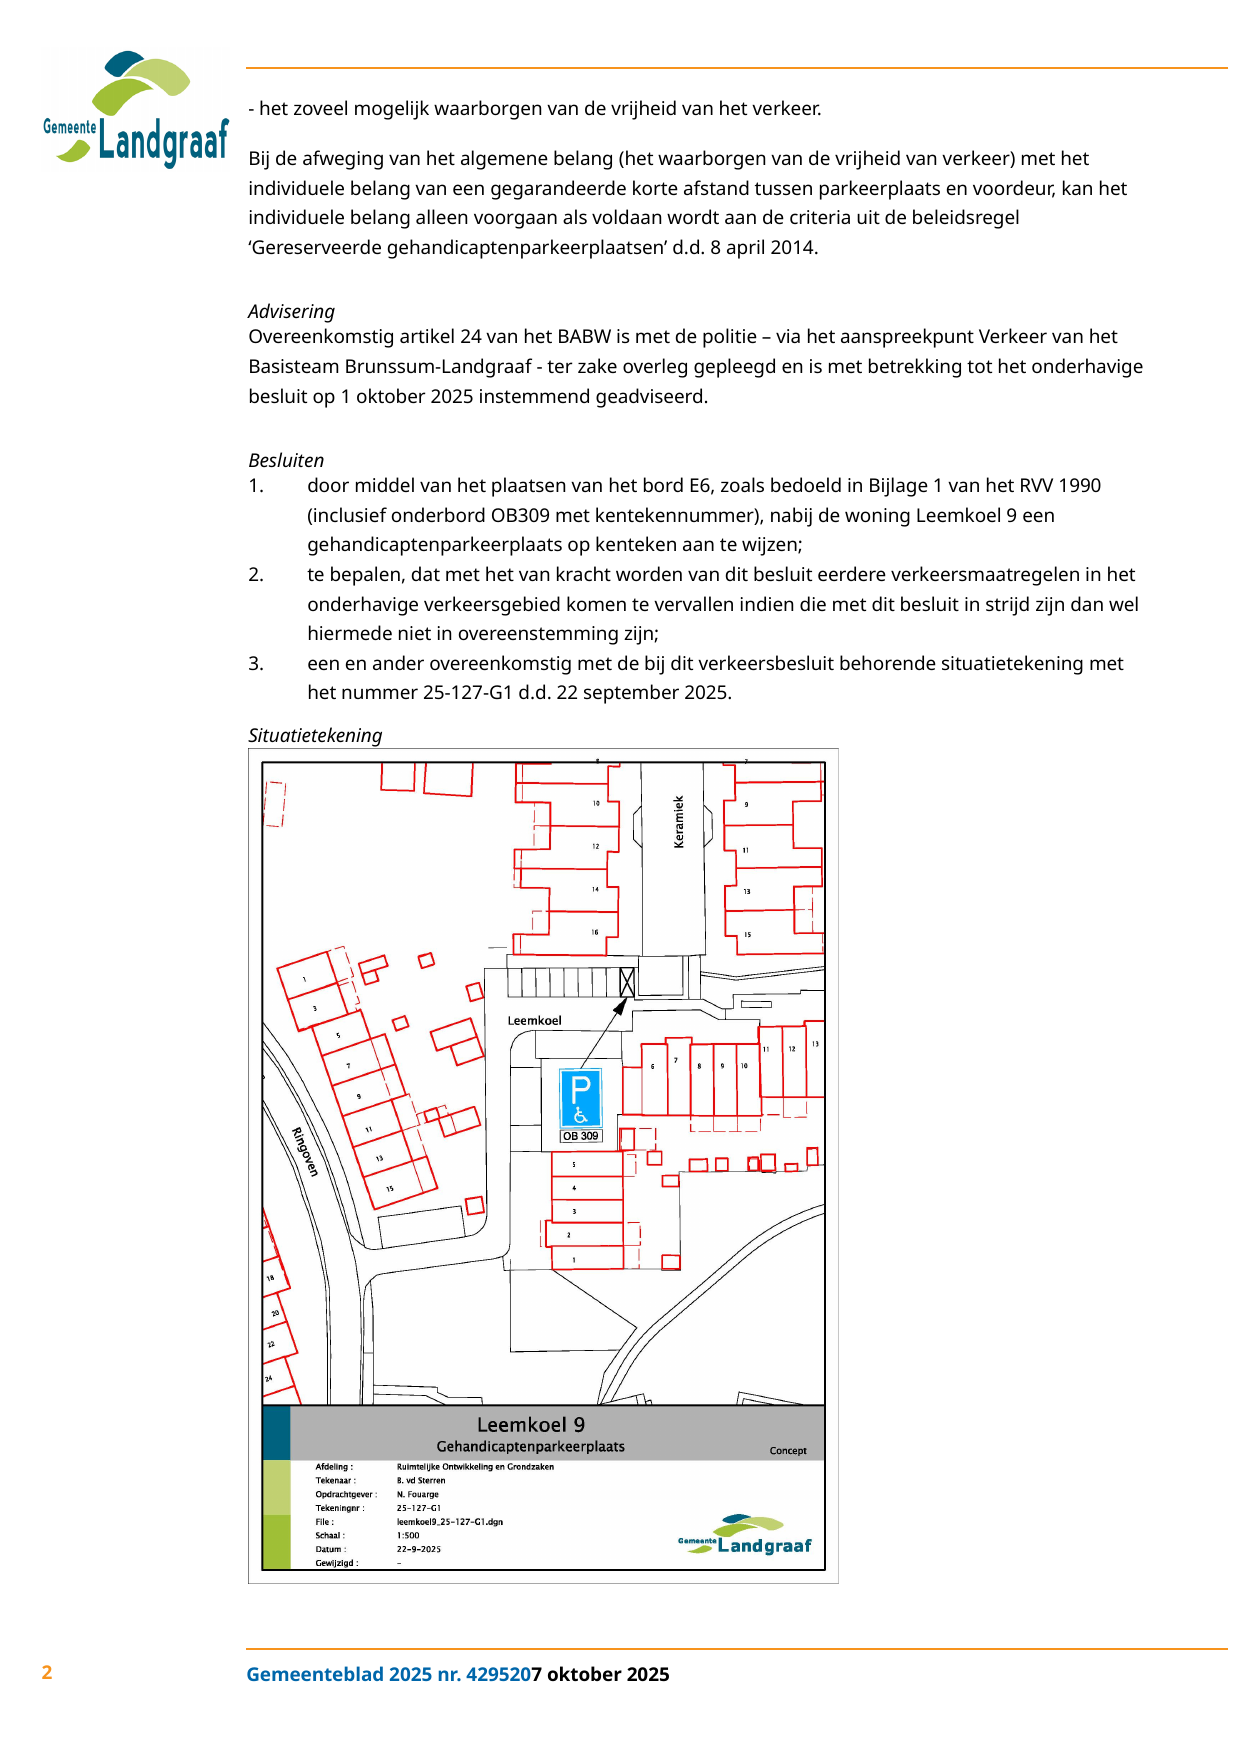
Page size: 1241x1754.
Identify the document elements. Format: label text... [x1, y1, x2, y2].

text Situatietekening [248, 723, 1152, 748]
picture [41, 47, 231, 172]
text Overeenkomstig artikel 24 van het BABW is met de politie – via het aanspreekpunt Verkeer van het Basisteam Brunssum-Landgraaf - ter zake overleg gepleegd en is met betrekking tot het onderhavige besluit op 1 oktober 2025 instemmend geadviseerd. [248, 324, 1152, 408]
text Advisering [248, 298, 1152, 324]
text - het zoveel mogelijk waarborgen van de vrijheid van het verkeer. [248, 95, 1152, 121]
picture [248, 748, 839, 1584]
text Besluiten [248, 447, 1152, 472]
text Bij de afweging van het algemene belang (het waarborgen van de vrijheid van verkeer) met het individuele belang van een gegarandeerde korte afstand tussen parkeerplaats en voordeur, kan het individuele belang alleen voorgaan als voldaan wordt aan de criteria uit de beleidsregel ‘Gereserveerde gehandicaptenparkeerplaatsen’ d.d. 8 april 2014. [248, 145, 1152, 260]
list te bepalen, dat met het van kracht worden van dit besluit eerdere verkeersmaatregelen in het onderhavige verkeersgebied komen te vervallen indien die met dit besluit in strijd zijn dan wel hiermede niet in overeenstemming zijn; [248, 561, 1152, 646]
list een en ander overeenkomstig met de bij dit verkeersbesluit behorende situatietekening met het nummer 25-127-G1 d.d. 22 september 2025. [248, 650, 1152, 705]
list door middel van het plaatsen van het bord E6, zoals bedoeld in Bijlage 1 van het RVV 1990 (inclusief onderbord OB309 met kentekennummer), nabij de woning Leemkoel 9 een gehandicaptenparkeerplaats op kenteken aan te wijzen; [248, 472, 1152, 557]
